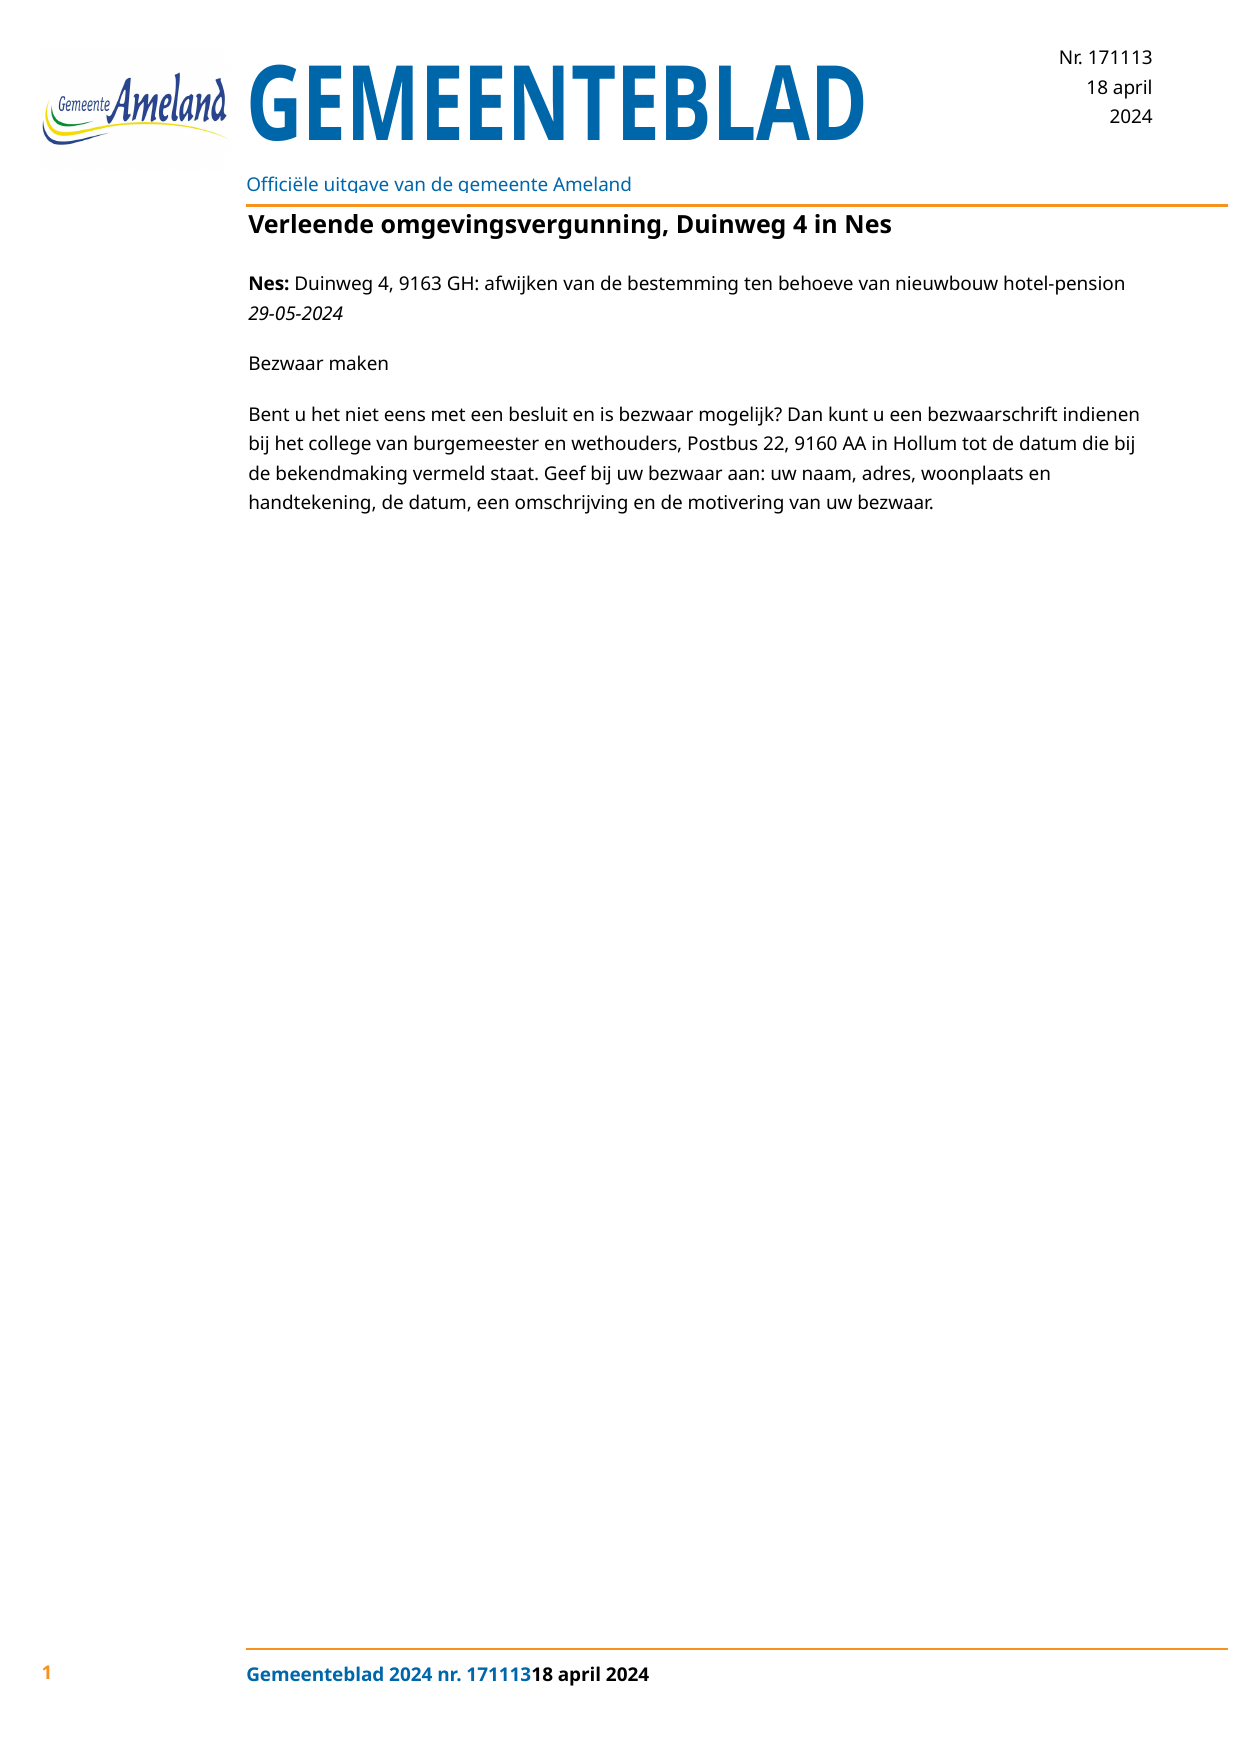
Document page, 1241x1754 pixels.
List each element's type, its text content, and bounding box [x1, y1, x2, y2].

text Bezwaar maken [248, 350, 1152, 376]
text Nes: Duinweg 4, 9163 GH: afwijken van de bestemming ten behoeve van nieuwbouw hotel-pension 29-05-2024 [248, 270, 1152, 326]
text Verleende omgevingsvergunning, Duinweg 4 in Nes [248, 207, 1152, 241]
text Bent u het niet eens met een besluit en is bezwaar mogelijk? Dan kunt u een bezwaarschrift indienen bij het college van burgemeester en wethouders, Postbus 22, 9160 AA in Hollum tot de datum die bij de bekendmaking vermeld staat. Geef bij uw bezwaar aan: uw naam, adres, woonplaats en handtekening, de datum, een omschrijving en de motivering van uw bezwaar. [248, 401, 1152, 515]
picture [41, 47, 231, 172]
